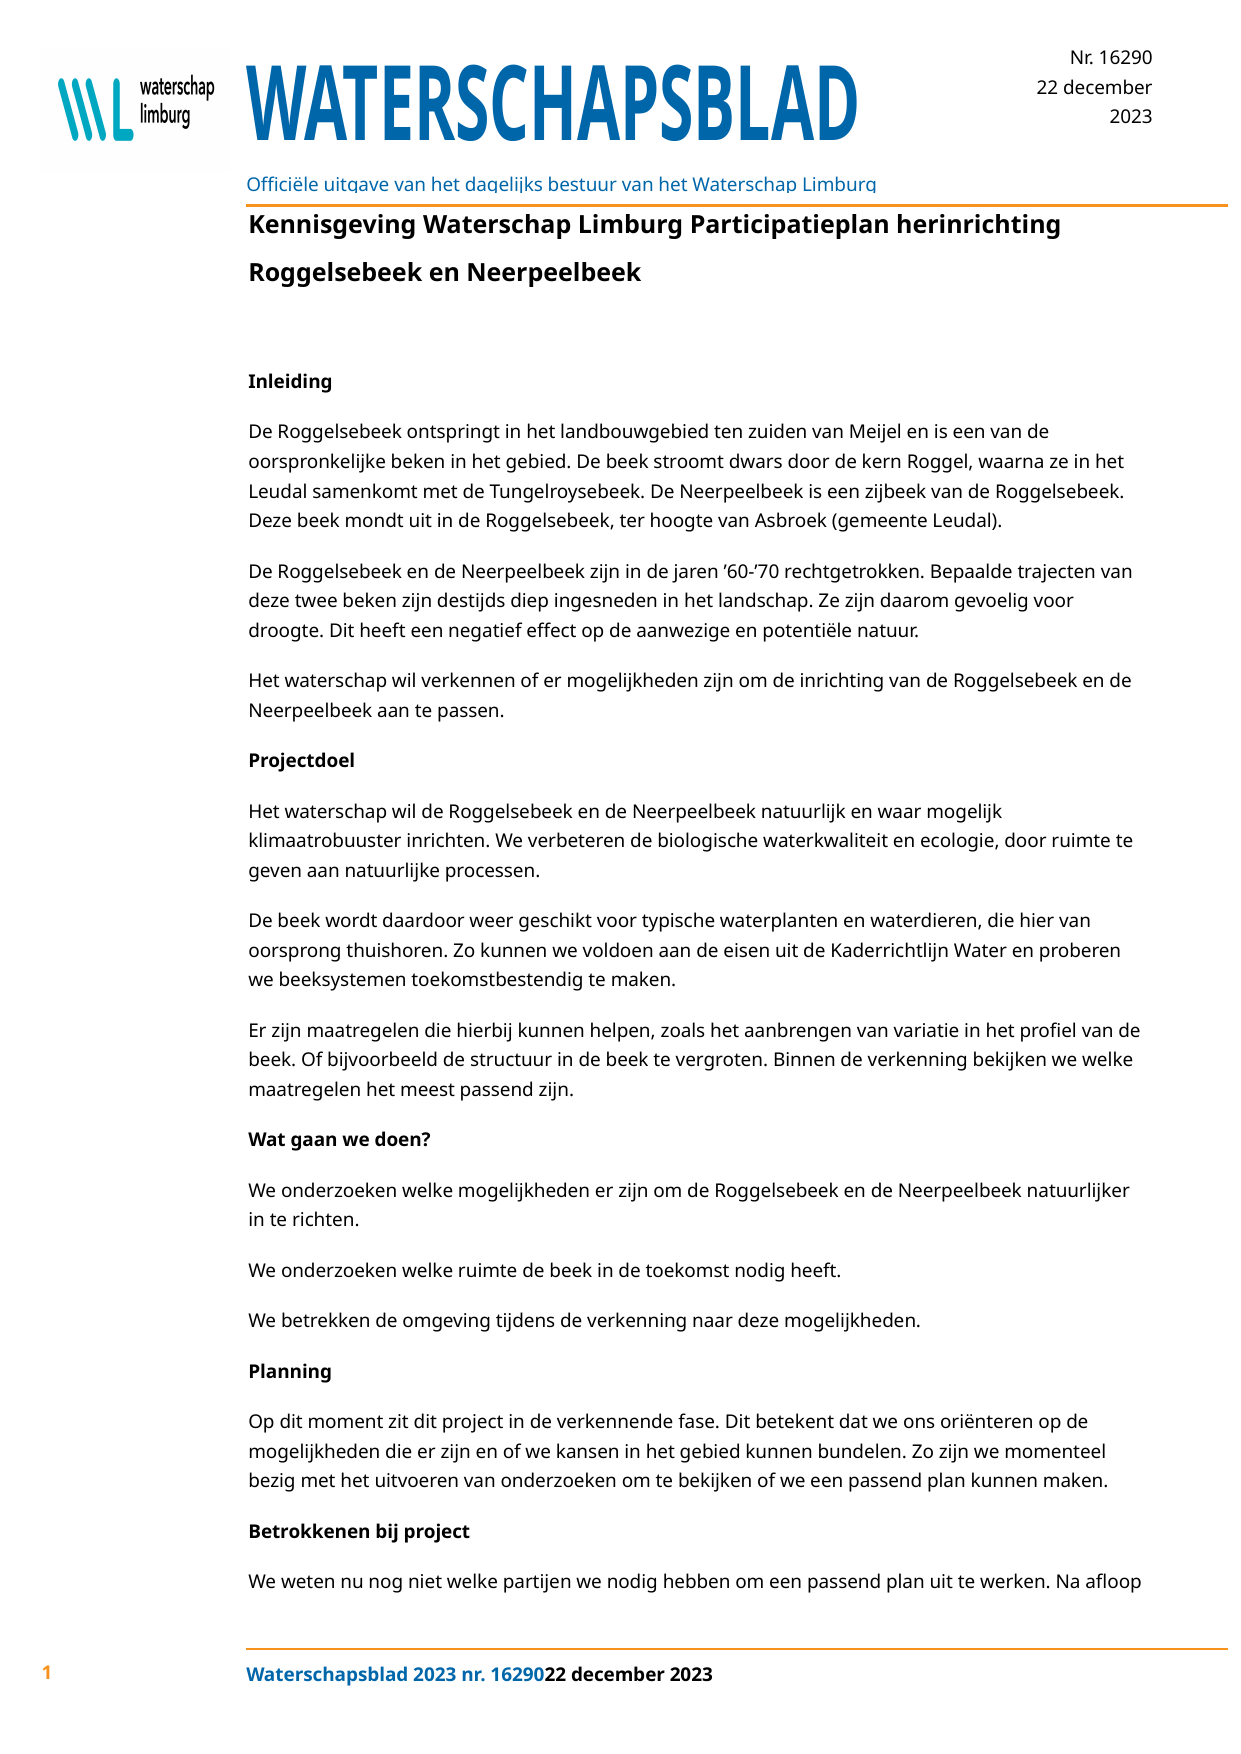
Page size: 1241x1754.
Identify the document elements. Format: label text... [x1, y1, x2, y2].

text De Roggelsebeek ontspringt in het landbouwgebied ten zuiden van Meijel en is een van de oorspronkelijke beken in het gebied. De beek stroomt dwars door de kern Roggel, waarna ze in het Leudal samenkomt met de Tungelroysebeek. De Neerpeelbeek is een zijbeek van de Roggelsebeek. Deze beek mondt uit in de Roggelsebeek, ter hoogte van Asbroek (gemeente Leudal). [248, 419, 1152, 533]
text Het waterschap wil de Roggelsebeek en de Neerpeelbeek natuurlijk en waar mogelijk klimaatrobuuster inrichten. We verbeteren de biologische waterkwaliteit en ecologie, door ruimte te geven aan natuurlijke processen. [248, 798, 1152, 883]
text We onderzoeken welke mogelijkheden er zijn om de Roggelsebeek en de Neerpeelbeek natuurlijker in te richten. [248, 1177, 1152, 1232]
text Projectdoel [248, 747, 1152, 773]
text Betrokkenen bij project [248, 1518, 1152, 1544]
text Inleiding [248, 368, 1152, 394]
text Op dit moment zit dit project in de verkennende fase. Dit betekent dat we ons oriënteren op de mogelijkheden die er zijn en of we kansen in het gebied kunnen bundelen. Zo zijn we momenteel bezig met het uitvoeren van onderzoeken om te bekijken of we een passend plan kunnen maken. [248, 1408, 1152, 1493]
text Het waterschap wil verkennen of er mogelijkheden zijn om de inrichting van de Roggelsebeek en de Neerpeelbeek aan te passen. [248, 667, 1152, 723]
picture [41, 47, 231, 172]
text Kennisgeving Waterschap Limburg Participatieplan herinrichting Roggelsebeek en Neerpeelbeek [248, 207, 1152, 288]
text We betrekken de omgeving tijdens de verkenning naar deze mogelijkheden. [248, 1307, 1152, 1333]
text We weten nu nog niet welke partijen we nodig hebben om een passend plan uit te werken. Na afloop [248, 1568, 1152, 1594]
text De beek wordt daardoor weer geschikt voor typische waterplanten en waterdieren, die hier van oorsprong thuishoren. Zo kunnen we voldoen aan de eisen uit de Kaderrichtlijn Water en proberen we beeksystemen toekomstbestendig te maken. [248, 907, 1152, 992]
text Planning [248, 1358, 1152, 1384]
text Wat gaan we doen? [248, 1127, 1152, 1152]
text Er zijn maatregelen die hierbij kunnen helpen, zoals het aanbrengen van variatie in het profiel van de beek. Of bijvoorbeeld de structuur in de beek te vergroten. Binnen de verkenning bekijken we welke maatregelen het meest passend zijn. [248, 1017, 1152, 1102]
text We onderzoeken welke ruimte de beek in de toekomst nodig heeft. [248, 1257, 1152, 1283]
text De Roggelsebeek en de Neerpeelbeek zijn in de jaren ’60-’70 rechtgetrokken. Bepaalde trajecten van deze twee beken zijn destijds diep ingesneden in het landschap. Ze zijn daarom gevoelig voor droogte. Dit heeft een negatief effect op de aanwezige en potentiële natuur. [248, 558, 1152, 643]
